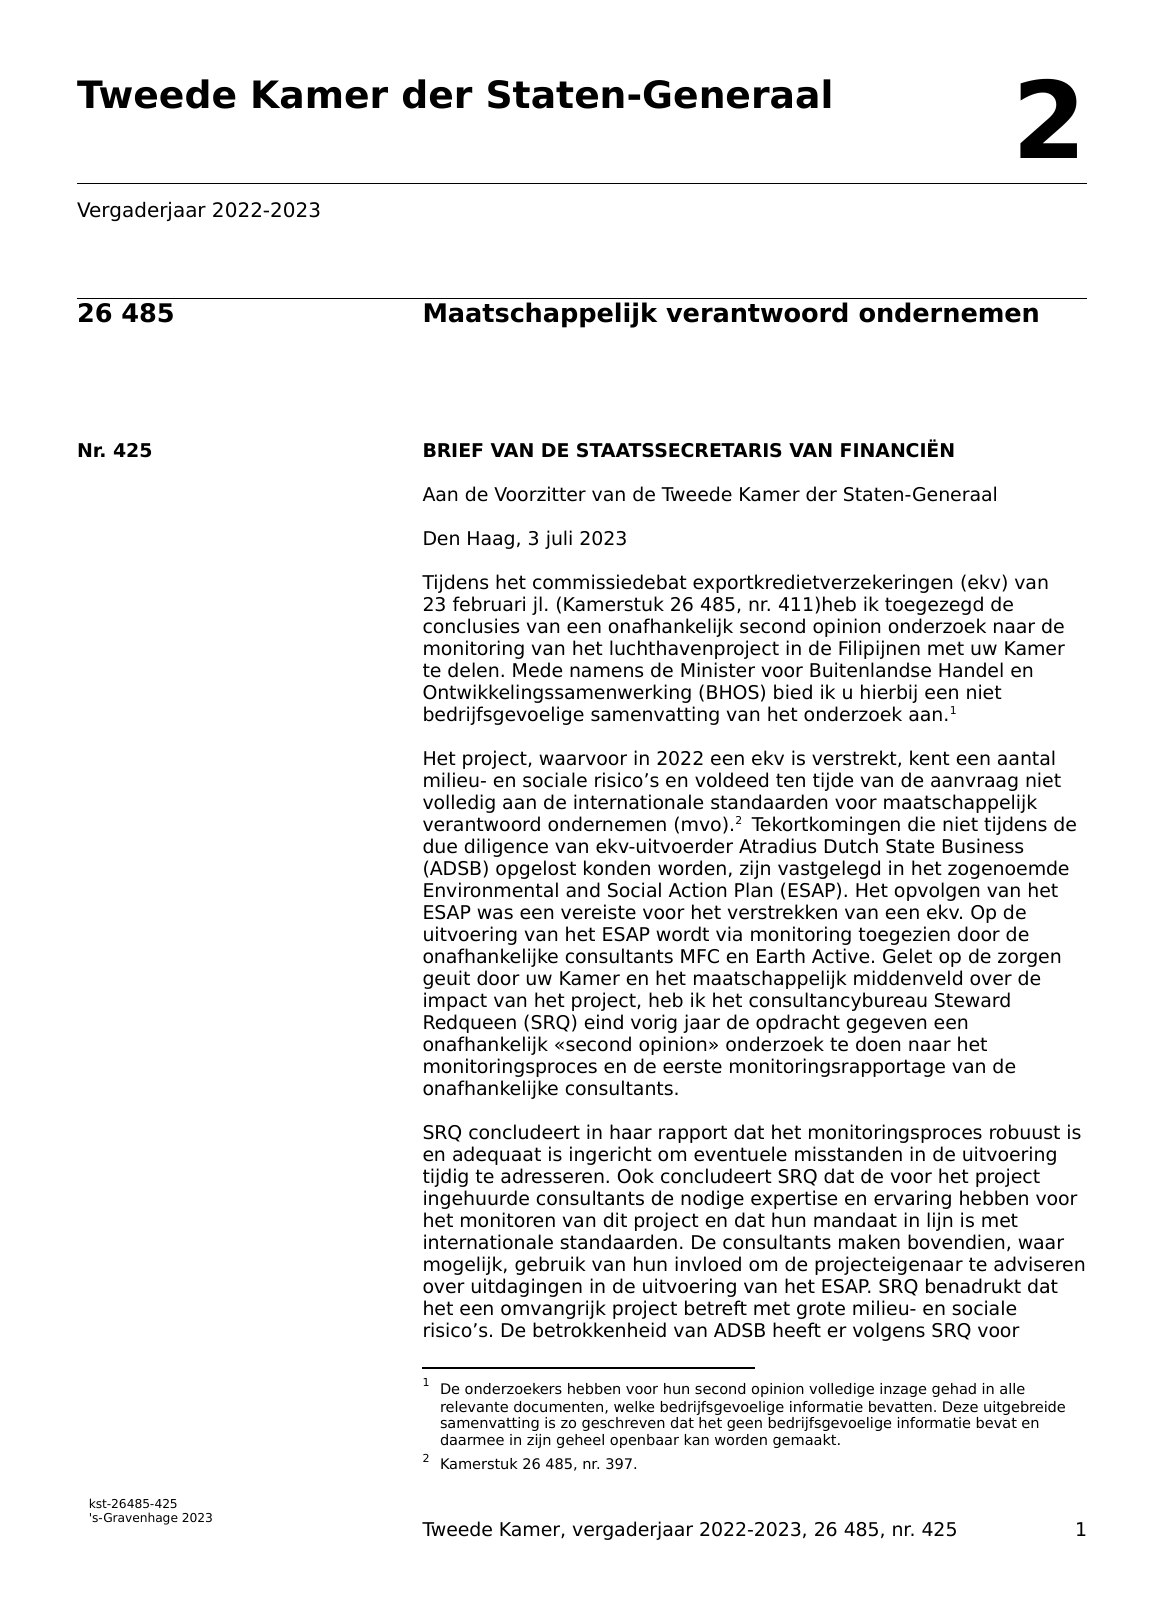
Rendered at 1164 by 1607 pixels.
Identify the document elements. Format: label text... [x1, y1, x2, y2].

subtitle 26 485 Maatschappelijk verantwoord ondernemen [77, 299, 1087, 329]
text Tijdens het commissiedebat exportkredietverzekeringen (ekv) van 23 februari jl. (Kamerstuk 26 485, nr. 411)heb ik toegezegd de conclusies van een onafhankelijk second opinion onderzoek naar de monitoring van het luchthavenproject in de Filipijnen met uw Kamer te delen. Mede namens de Minister voor Buitenlandse Handel en Ontwikkelingssamenwerking (BHOS) bied ik u hierbij een niet bedrijfsgevoelige samenvatting van het onderzoek aan. [422, 572, 1087, 726]
text SRQ concludeert in haar rapport dat het monitoringsproces robuust is en adequaat is ingericht om eventuele misstanden in de uitvoering tijdig te adresseren. Ook concludeert SRQ dat de voor het project ingehuurde consultants de nodige expertise en ervaring hebben voor het monitoren van dit project en dat hun mandaat in lijn is met internationale standaarden. De consultants maken bovendien, waar mogelijk, gebruik van hun invloed om de projecteigenaar te adviseren over uitdagingen in de uitvoering van het ESAP. SRQ benadrukt dat het een omvangrijk project betreft met grote milieu- en sociale risico’s. De betrokkenheid van ADSB heeft er volgens SRQ voor [422, 1122, 1087, 1342]
text 's-Gravenhage 2023 [88, 1511, 323, 1525]
text De onderzoekers hebben voor hun second opinion volledige inzage gehad in alle relevante documenten, welke bedrijfsgevoelige informatie bevatten. Deze uitgebreide samenvatting is zo geschreven dat het geen bedrijfsgevoelige informatie bevat en daarmee in zijn geheel openbaar kan worden gemaakt. [422, 1377, 1087, 1449]
text Aan de Voorzitter van de Tweede Kamer der Staten-Generaal [422, 484, 1087, 506]
table_header 2 [886, 59, 1087, 183]
subtitle Nr. 425 BRIEF VAN DE STAATSSECRETARIS VAN FINANCIËN [77, 440, 1087, 462]
text kst-26485-425 [88, 1497, 323, 1511]
table_header Tweede Kamer der Staten-Generaal [77, 59, 886, 183]
text Den Haag, 3 juli 2023 [422, 528, 1087, 550]
text Kamerstuk 26 485, nr. 397. [422, 1452, 1087, 1474]
table_cell Vergaderjaar 2022-2023 [77, 184, 1087, 298]
text Het project, waarvoor in 2022 een ekv is verstrekt, kent een aantal milieu- en sociale risico’s en voldeed ten tijde van de aanvraag niet volledig aan de internationale standaarden voor maatschappelijk verantwoord ondernemen (mvo). Tekortkomingen die niet tijdens de due diligence van ekv-uitvoerder Atradius Dutch State Business (ADSB) opgelost konden worden, zijn vastgelegd in het zogenoemde Environmental and Social Action Plan (ESAP). Het opvolgen van het ESAP was een vereiste voor het verstrekken van een ekv. Op de uitvoering van het ESAP wordt via monitoring toegezien door de onafhankelijke consultants MFC en Earth Active. Gelet op de zorgen geuit door uw Kamer en het maatschappelijk middenveld over de impact van het project, heb ik het consultancybureau Steward Redqueen (SRQ) eind vorig jaar de opdracht gegeven een onafhankelijk «second opinion» onderzoek te doen naar het monitoringsproces en de eerste monitoringsrapportage van de onafhankelijke consultants. [422, 748, 1087, 1100]
